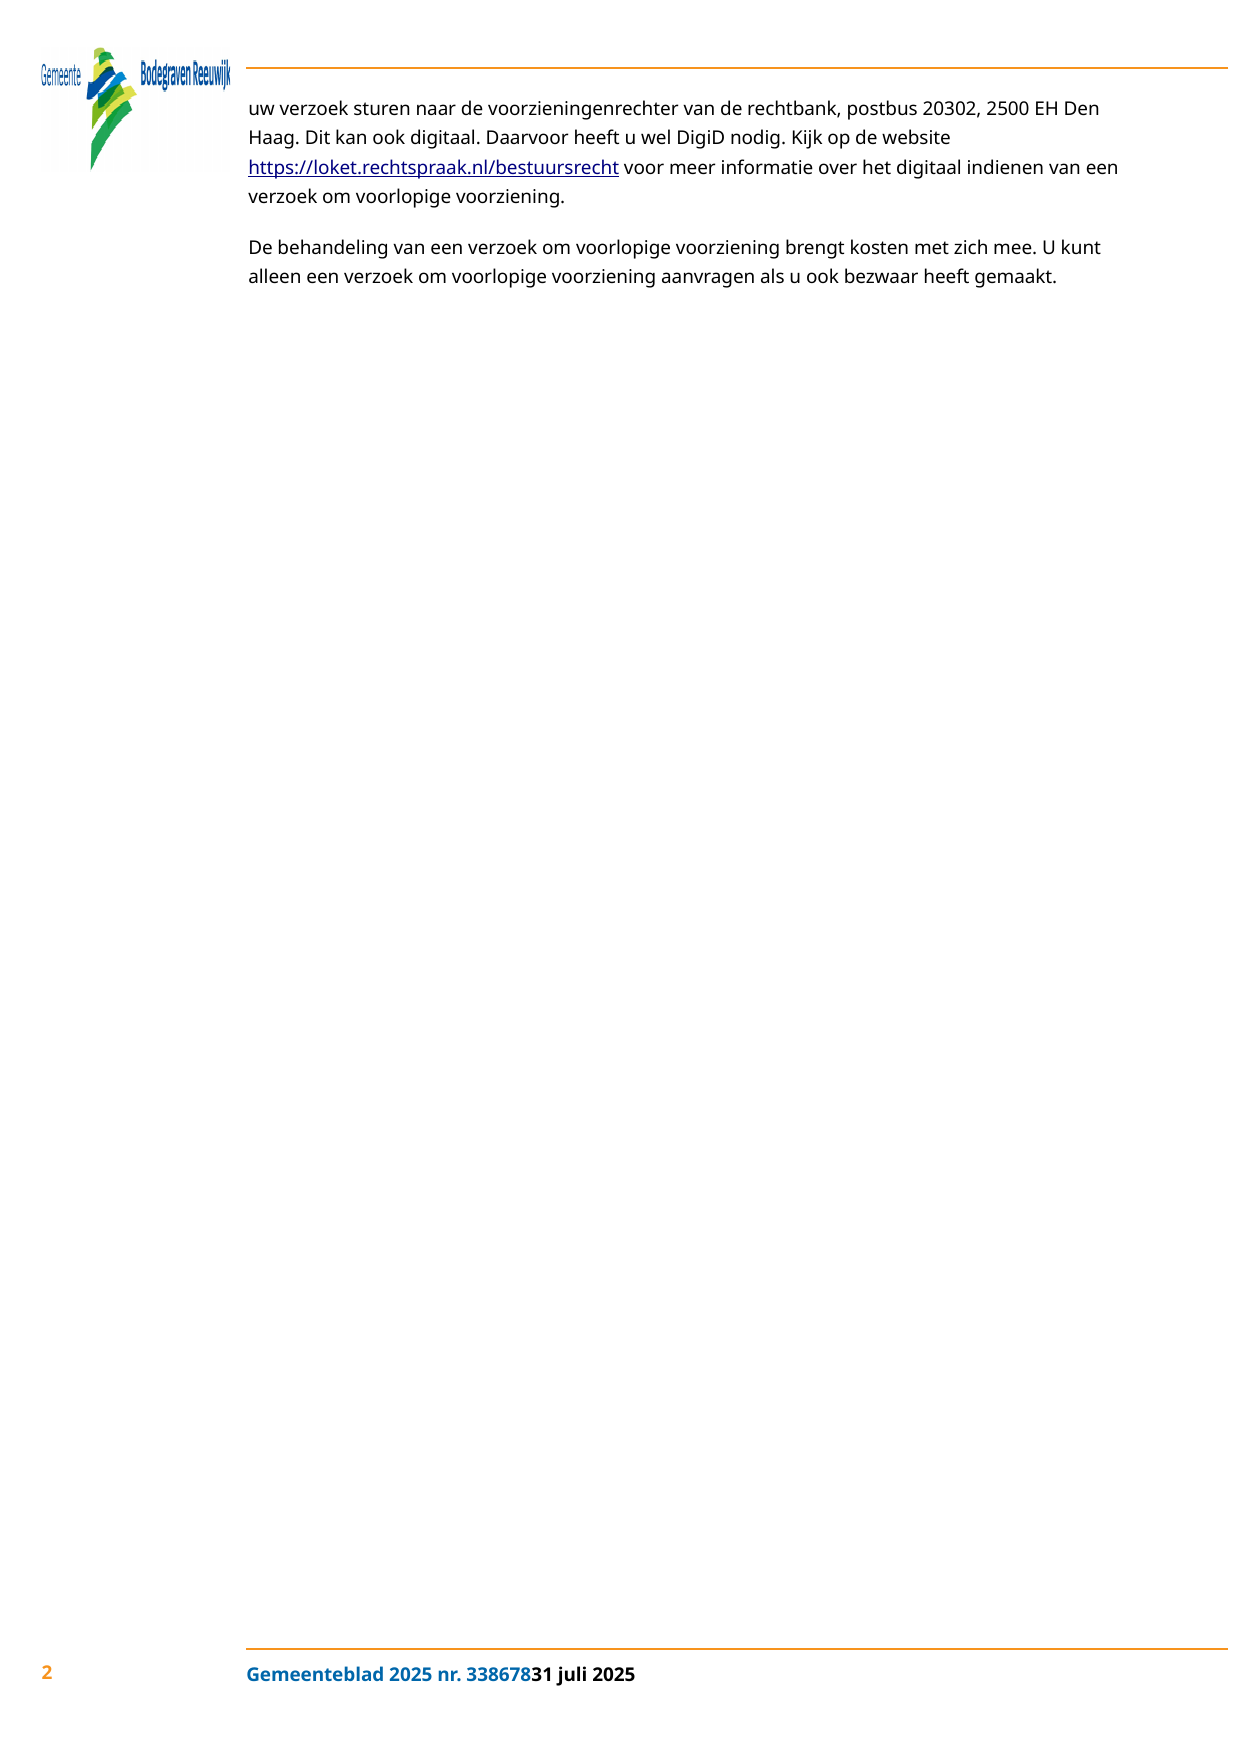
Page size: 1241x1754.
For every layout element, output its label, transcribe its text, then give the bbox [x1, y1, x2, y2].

picture [41, 47, 231, 172]
text De behandeling van een verzoek om voorlopige voorziening brengt kosten met zich mee. U kunt alleen een verzoek om voorlopige voorziening aanvragen als u ook bezwaar heeft gemaakt. [248, 234, 1152, 289]
text uw verzoek sturen naar de voorzieningenrechter van de rechtbank, postbus 20302, 2500 EH Den Haag. Dit kan ook digitaal. Daarvoor heeft u wel DigiD nodig. Kijk op de website https://loket.rechtspraak.nl/bestuursrecht voor meer informatie over het digitaal indienen van een verzoek om voorlopige voorziening. [248, 95, 1152, 209]
